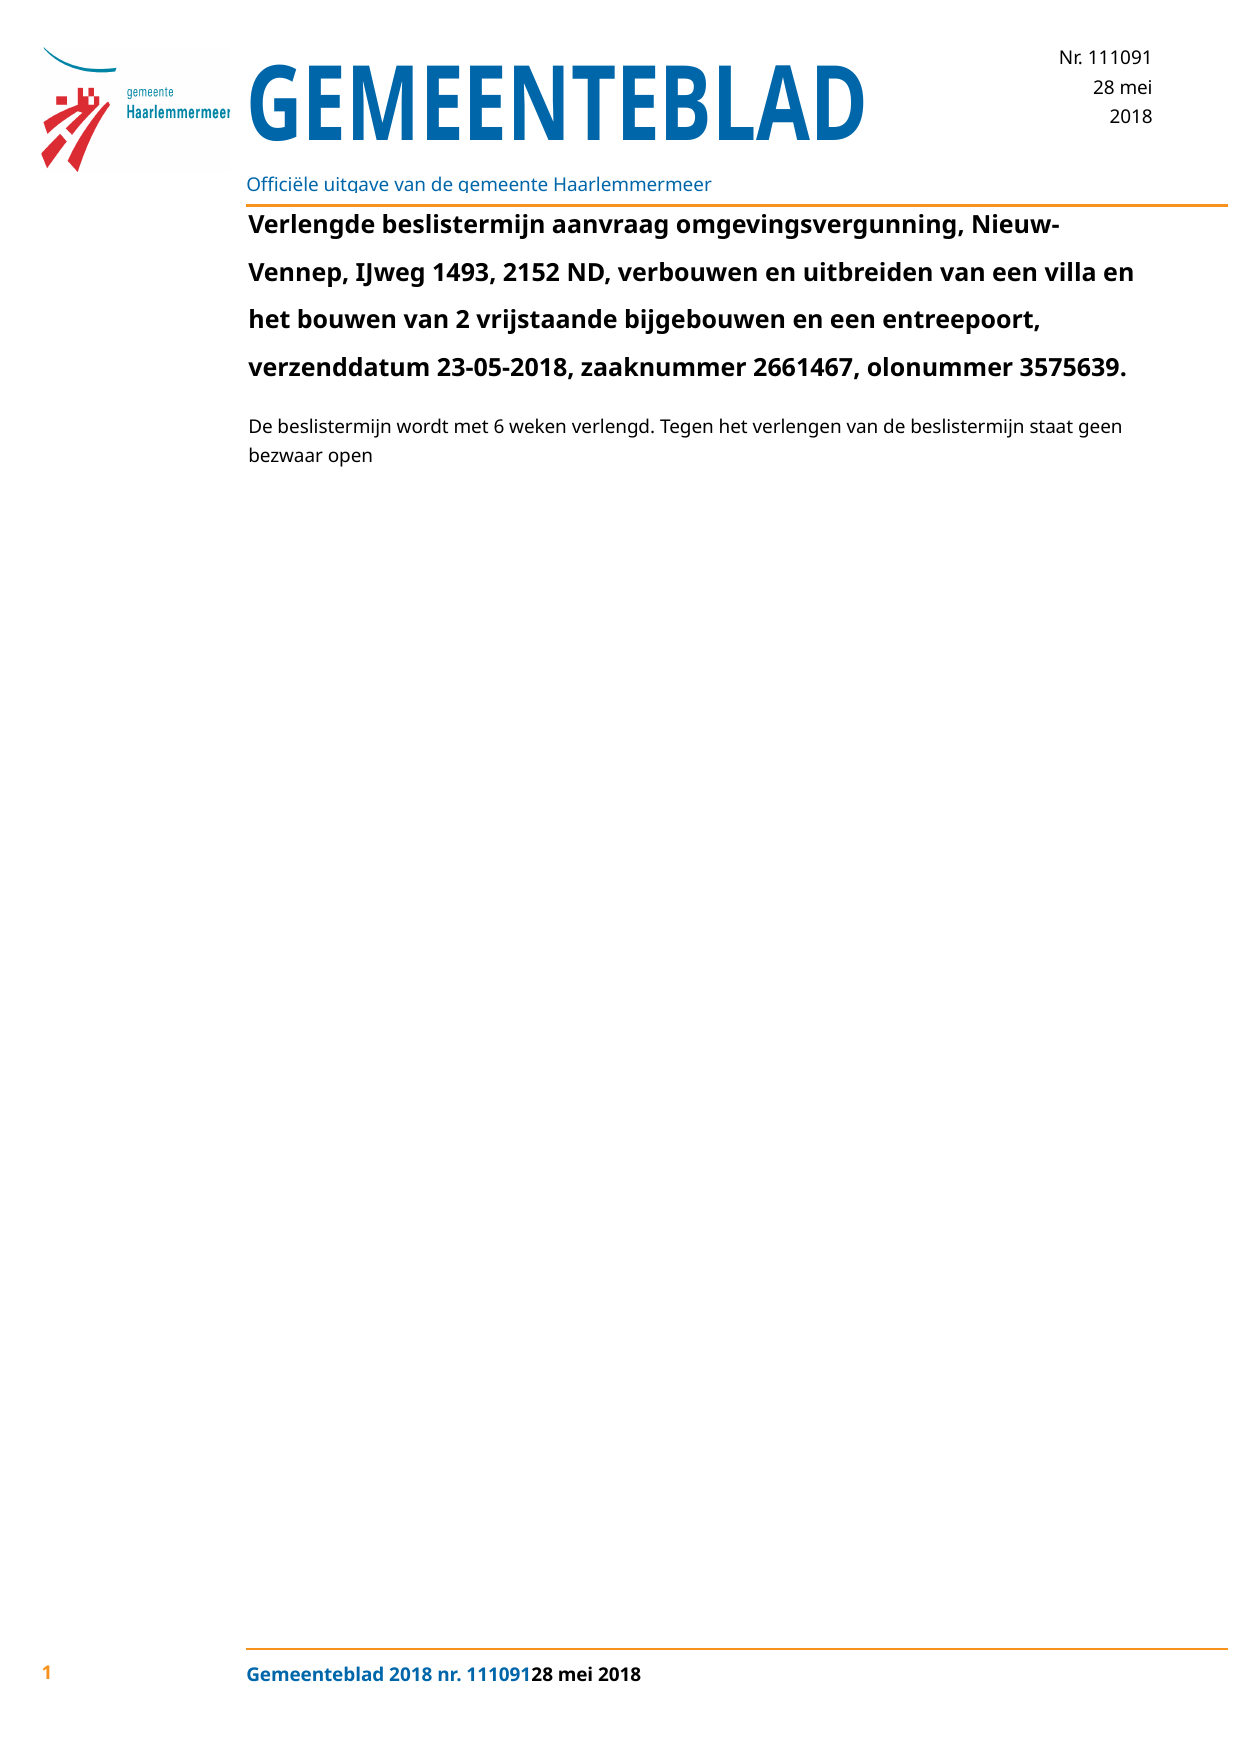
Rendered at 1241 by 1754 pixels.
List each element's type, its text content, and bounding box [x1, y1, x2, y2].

text De beslistermijn wordt met 6 weken verlengd. Tegen het verlengen van de beslistermijn staat geen bezwaar open [248, 413, 1152, 468]
text Verlengde beslistermijn aanvraag omgevingsvergunning, Nieuw-Vennep, IJweg 1493, 2152 ND, verbouwen en uitbreiden van een villa en het bouwen van 2 vrijstaande bijgebouwen en een entreepoort, verzenddatum 23-05-2018, zaaknummer 2661467, olonummer 3575639. [248, 207, 1152, 384]
picture [41, 47, 231, 172]
